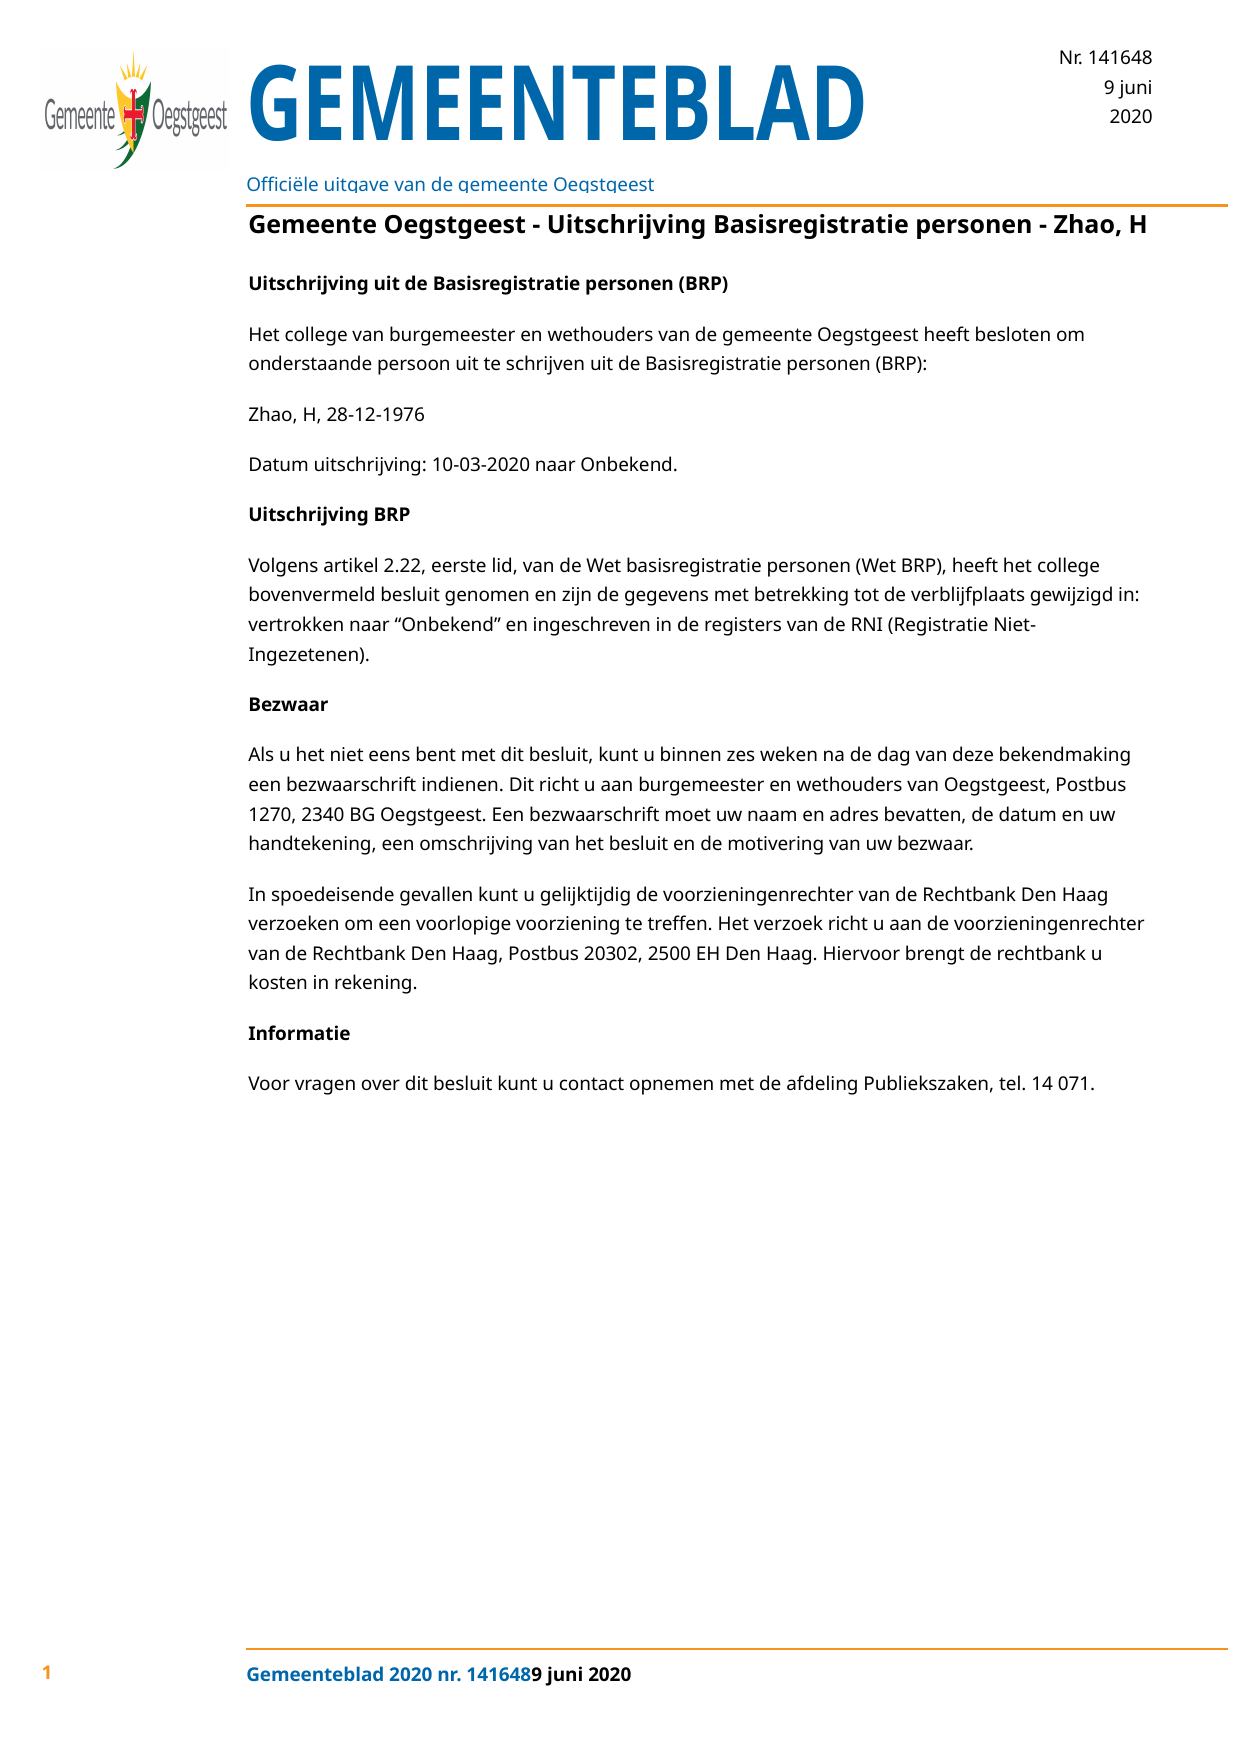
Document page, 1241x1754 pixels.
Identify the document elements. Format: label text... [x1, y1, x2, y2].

text Datum uitschrijving: 10-03-2020 naar Onbekend. [248, 451, 1152, 477]
text Voor vragen over dit besluit kunt u contact opnemen met de afdeling Publiekszaken, tel. 14 071. [248, 1070, 1152, 1096]
text Volgens artikel 2.22, eerste lid, van de Wet basisregistratie personen (Wet BRP), heeft het college bovenvermeld besluit genomen en zijn de gegevens met betrekking tot de verblijfplaats gewijzigd in: vertrokken naar “Onbekend” en ingeschreven in de registers van de RNI (Registratie Niet-Ingezetenen). [248, 552, 1152, 666]
text Het college van burgemeester en wethouders van de gemeente Oegstgeest heeft besloten om onderstaande persoon uit te schrijven uit de Basisregistratie personen (BRP): [248, 321, 1152, 376]
text Bezwaar [248, 691, 1152, 717]
picture [41, 47, 231, 172]
text Informatie [248, 1020, 1152, 1046]
text Uitschrijving BRP [248, 502, 1152, 527]
text Uitschrijving uit de Basisregistratie personen (BRP) [248, 270, 1152, 296]
text In spoedeisende gevallen kunt u gelijktijdig de voorzieningenrechter van de Rechtbank Den Haag verzoeken om een voorlopige voorziening te treffen. Het verzoek richt u aan de voorzieningenrechter van de Rechtbank Den Haag, Postbus 20302, 2500 EH Den Haag. Hiervoor brengt de rechtbank u kosten in rekening. [248, 881, 1152, 995]
text Gemeente Oegstgeest - Uitschrijving Basisregistratie personen - Zhao, H [248, 207, 1152, 241]
text Als u het niet eens bent met dit besluit, kunt u binnen zes weken na de dag van deze bekendmaking een bezwaarschrift indienen. Dit richt u aan burgemeester en wethouders van Oegstgeest, Postbus 1270, 2340 BG Oegstgeest. Een bezwaarschrift moet uw naam en adres bevatten, de datum en uw handtekening, een omschrijving van het besluit en de motivering van uw bezwaar. [248, 742, 1152, 856]
text Zhao, H, 28-12-1976 [248, 401, 1152, 426]
